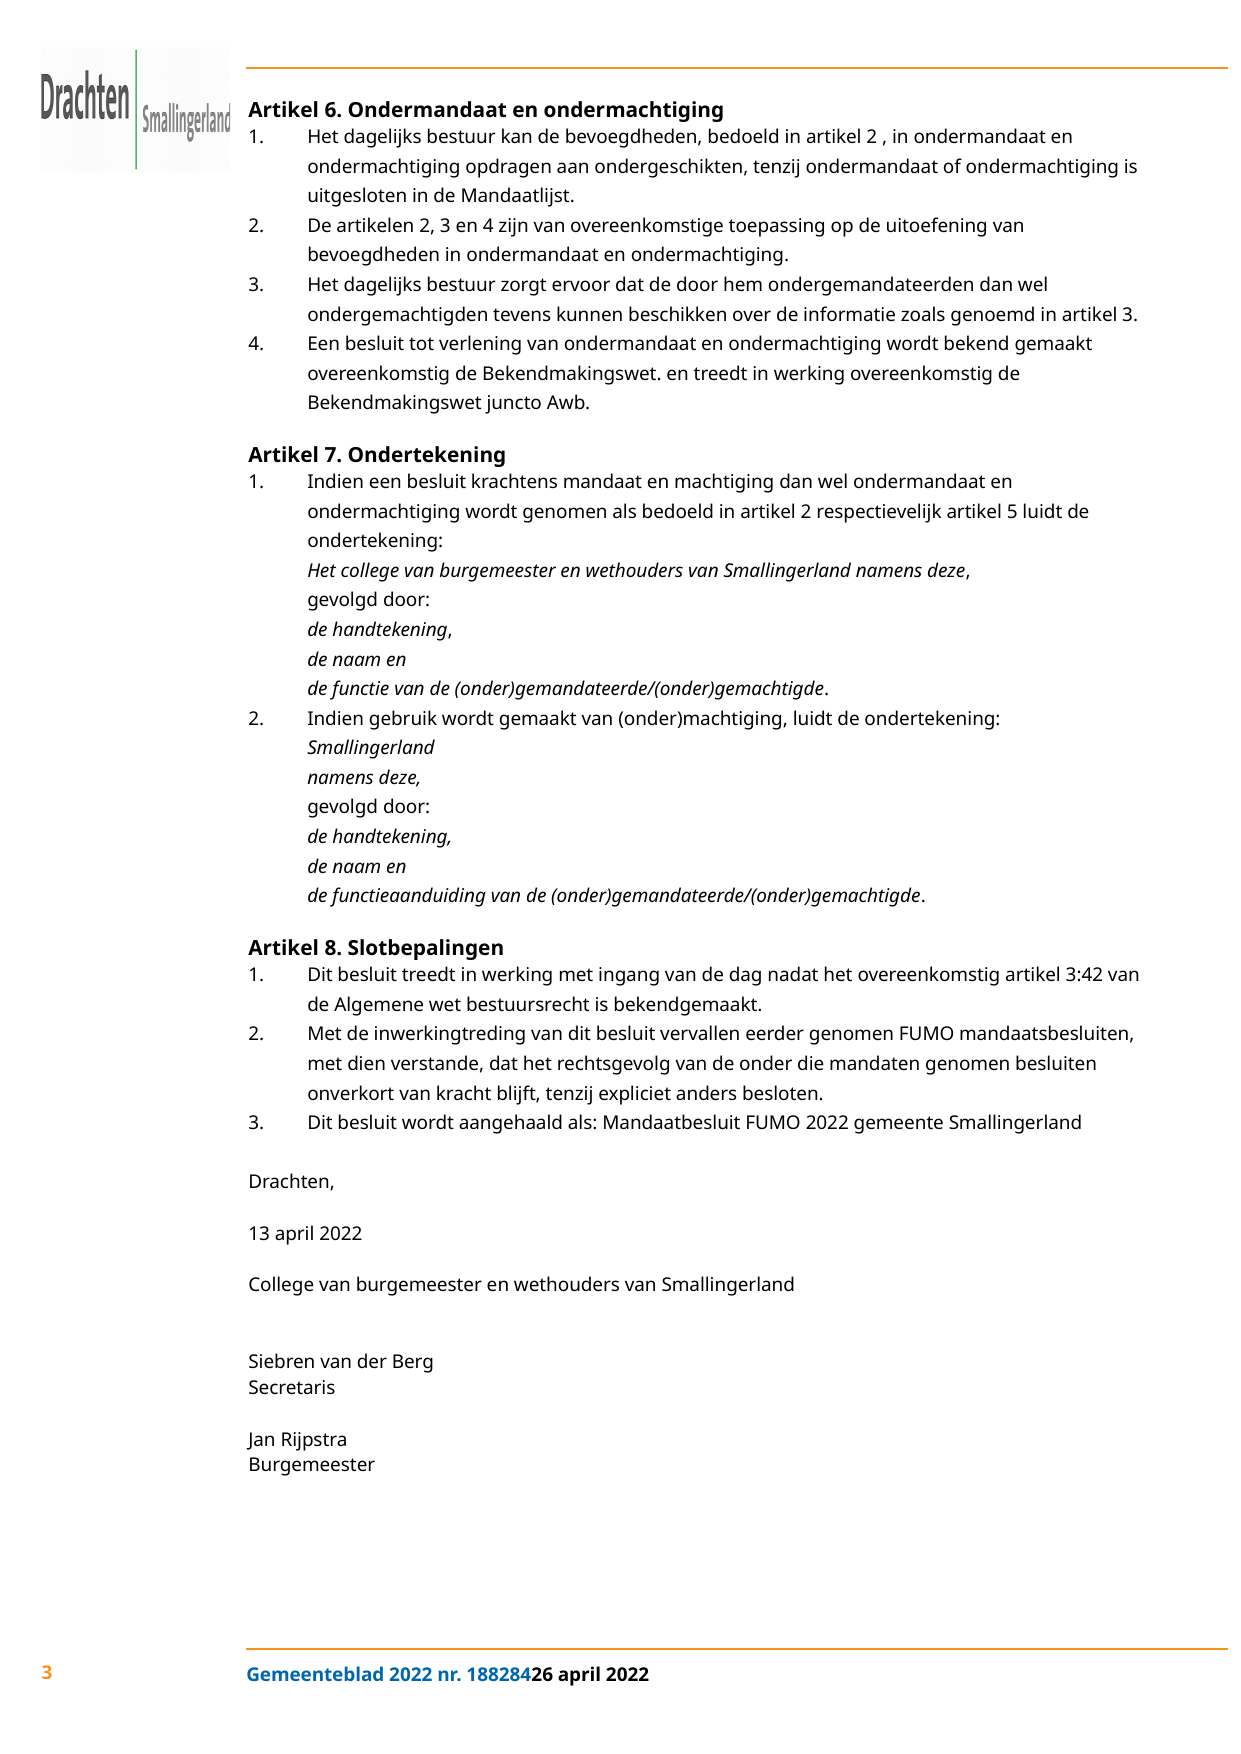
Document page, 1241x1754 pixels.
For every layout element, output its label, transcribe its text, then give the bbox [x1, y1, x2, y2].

picture [41, 47, 231, 172]
list de naam en [248, 853, 1152, 879]
text College van burgemeester en wethouders van Smallingerland [248, 1271, 1152, 1297]
text Siebren van der Berg [248, 1348, 1152, 1374]
list Met de inwerkingtreding van dit besluit vervallen eerder genomen FUMO mandaatsbesluiten, met dien verstande, dat het rechtsgevolg van de onder die mandaten genomen besluiten onverkort van kracht blijft, tenzij expliciet anders besloten. [248, 1021, 1152, 1105]
list de functie van de (onder)gemandateerde/(onder)gemachtigde. [248, 675, 1152, 701]
text Burgemeester [248, 1451, 1152, 1477]
text Artikel 7. Ondertekening [248, 440, 1152, 468]
list Indien een besluit krachtens mandaat en machtiging dan wel ondermandaat en ondermachtiging wordt genomen als bedoeld in artikel 2 respectievelijk artikel 5 luidt de ondertekening: [248, 468, 1152, 553]
list Een besluit tot verlening van ondermandaat en ondermachtiging wordt bekend gemaakt overeenkomstig de Bekendmakingswet. en treedt in werking overeenkomstig de Bekendmakingswet juncto Awb. [248, 330, 1152, 415]
list Indien gebruik wordt gemaakt van (onder)machtiging, luidt de ondertekening: [248, 705, 1152, 731]
list Het college van burgemeester en wethouders van Smallingerland namens deze, [248, 557, 1152, 583]
list gevolgd door: [248, 587, 1152, 612]
list Smallingerland [248, 734, 1152, 760]
list de handtekening, [248, 616, 1152, 642]
list Dit besluit wordt aangehaald als: Mandaatbesluit FUMO 2022 gemeente Smallingerland [248, 1109, 1152, 1135]
text Artikel 6. Ondermandaat en ondermachtiging [248, 95, 1152, 123]
text Drachten, [248, 1168, 1152, 1194]
list Dit besluit treedt in werking met ingang van de dag nadat het overeenkomstig artikel 3:42 van de Algemene wet bestuursrecht is bekendgemaakt. [248, 961, 1152, 1017]
text Secretaris [248, 1374, 1152, 1400]
list de functieaanduiding van de (onder)gemandateerde/(onder)gemachtigde. [248, 882, 1152, 908]
list de handtekening, [248, 823, 1152, 849]
list Het dagelijks bestuur kan de bevoegdheden, bedoeld in artikel 2 , in ondermandaat en ondermachtiging opdragen aan ondergeschikten, tenzij ondermandaat of ondermachtiging is uitgesloten in de Mandaatlijst. [248, 123, 1152, 208]
text Jan Rijpstra [248, 1426, 1152, 1451]
list namens deze, [248, 764, 1152, 790]
text 13 april 2022 [248, 1220, 1152, 1246]
text Artikel 8. Slotbepalingen [248, 933, 1152, 961]
list de naam en [248, 646, 1152, 672]
list gevolgd door: [248, 794, 1152, 819]
list De artikelen 2, 3 en 4 zijn van overeenkomstige toepassing op de uitoefening van bevoegdheden in ondermandaat en ondermachtiging. [248, 212, 1152, 267]
list Het dagelijks bestuur zorgt ervoor dat de door hem ondergemandateerden dan wel ondergemachtigden tevens kunnen beschikken over de informatie zoals genoemd in artikel 3. [248, 271, 1152, 326]
